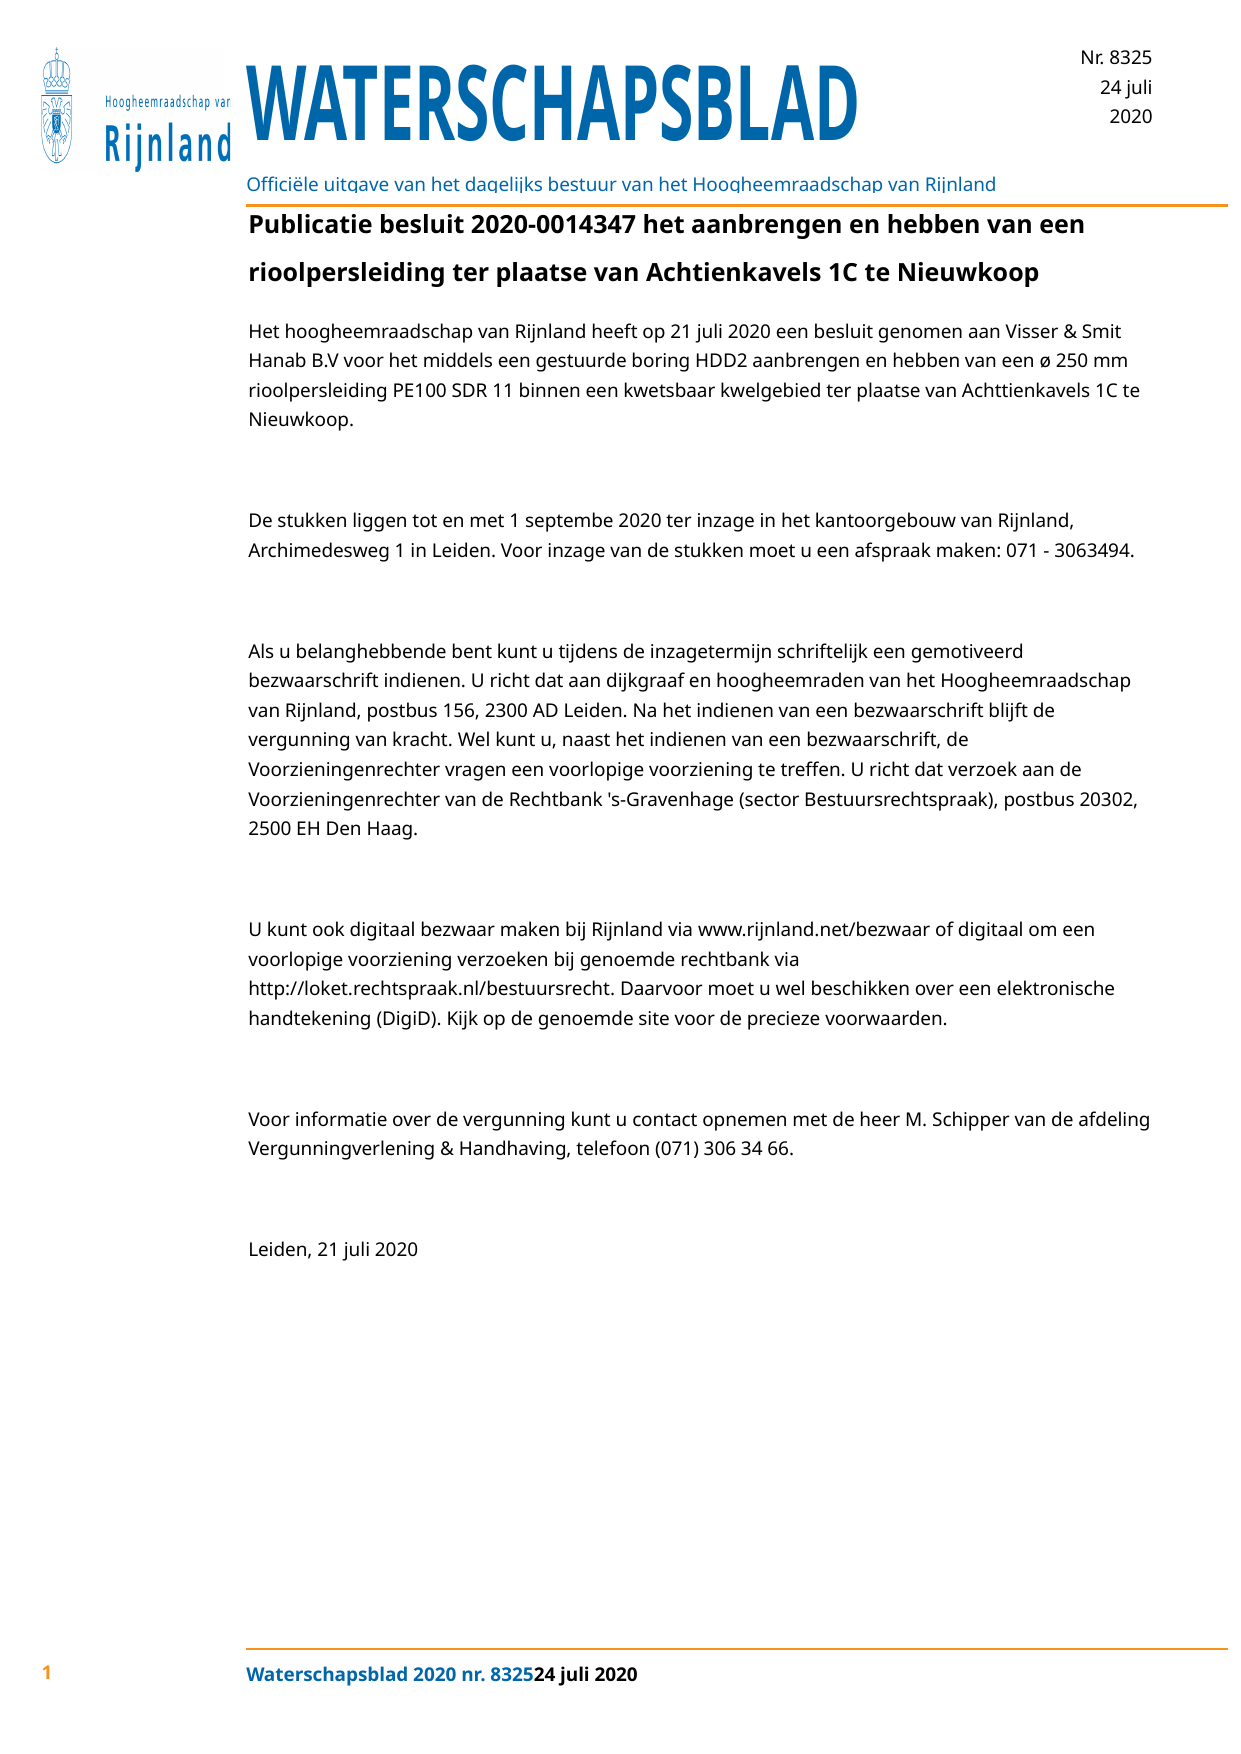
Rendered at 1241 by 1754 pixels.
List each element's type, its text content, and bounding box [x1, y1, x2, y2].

text De stukken liggen tot en met 1 septembe 2020 ter inzage in het kantoorgebouw van Rijnland, Archimedesweg 1 in Leiden. Voor inzage van de stukken moet u een afspraak maken: 071 - 3063494. [248, 507, 1152, 563]
text Als u belanghebbende bent kunt u tijdens de inzagetermijn schriftelijk een gemotiveerd bezwaarschrift indienen. U richt dat aan dijkgraaf en hoogheemraden van het Hoogheemraadschap van Rijnland, postbus 156, 2300 AD Leiden. Na het indienen van een bezwaarschrift blijft de vergunning van kracht. Wel kunt u, naast het indienen van een bezwaarschrift, de Voorzieningenrechter vragen een voorlopige voorziening te treffen. U richt dat verzoek aan de Voorzieningenrechter van de Rechtbank 's-Gravenhage (sector Bestuursrechtspraak), postbus 20302, 2500 EH Den Haag. [248, 638, 1152, 841]
picture [41, 47, 231, 172]
text Voor informatie over de vergunning kunt u contact opnemen met de heer M. Schipper van de afdeling Vergunningverlening & Handhaving, telefoon (071) 306 34 66. [248, 1106, 1152, 1161]
text Het hoogheemraadschap van Rijnland heeft op 21 juli 2020 een besluit genomen aan Visser & Smit Hanab B.V voor het middels een gestuurde boring HDD2 aanbrengen en hebben van een ø 250 mm rioolpersleiding PE100 SDR 11 binnen een kwetsbaar kwelgebied ter plaatse van Achttienkavels 1C te Nieuwkoop. [248, 318, 1152, 432]
text Leiden, 21 juli 2020 [248, 1236, 1152, 1262]
text U kunt ook digitaal bezwaar maken bij Rijnland via www.rijnland.net/bezwaar of digitaal om een voorlopige voorziening verzoeken bij genoemde rechtbank via http://loket.rechtspraak.nl/bestuursrecht. Daarvoor moet u wel beschikken over een elektronische handtekening (DigiD). Kijk op de genoemde site voor de precieze voorwaarden. [248, 916, 1152, 1031]
text Publicatie besluit 2020-0014347 het aanbrengen en hebben van een rioolpersleiding ter plaatse van Achtienkavels 1C te Nieuwkoop [248, 207, 1152, 288]
